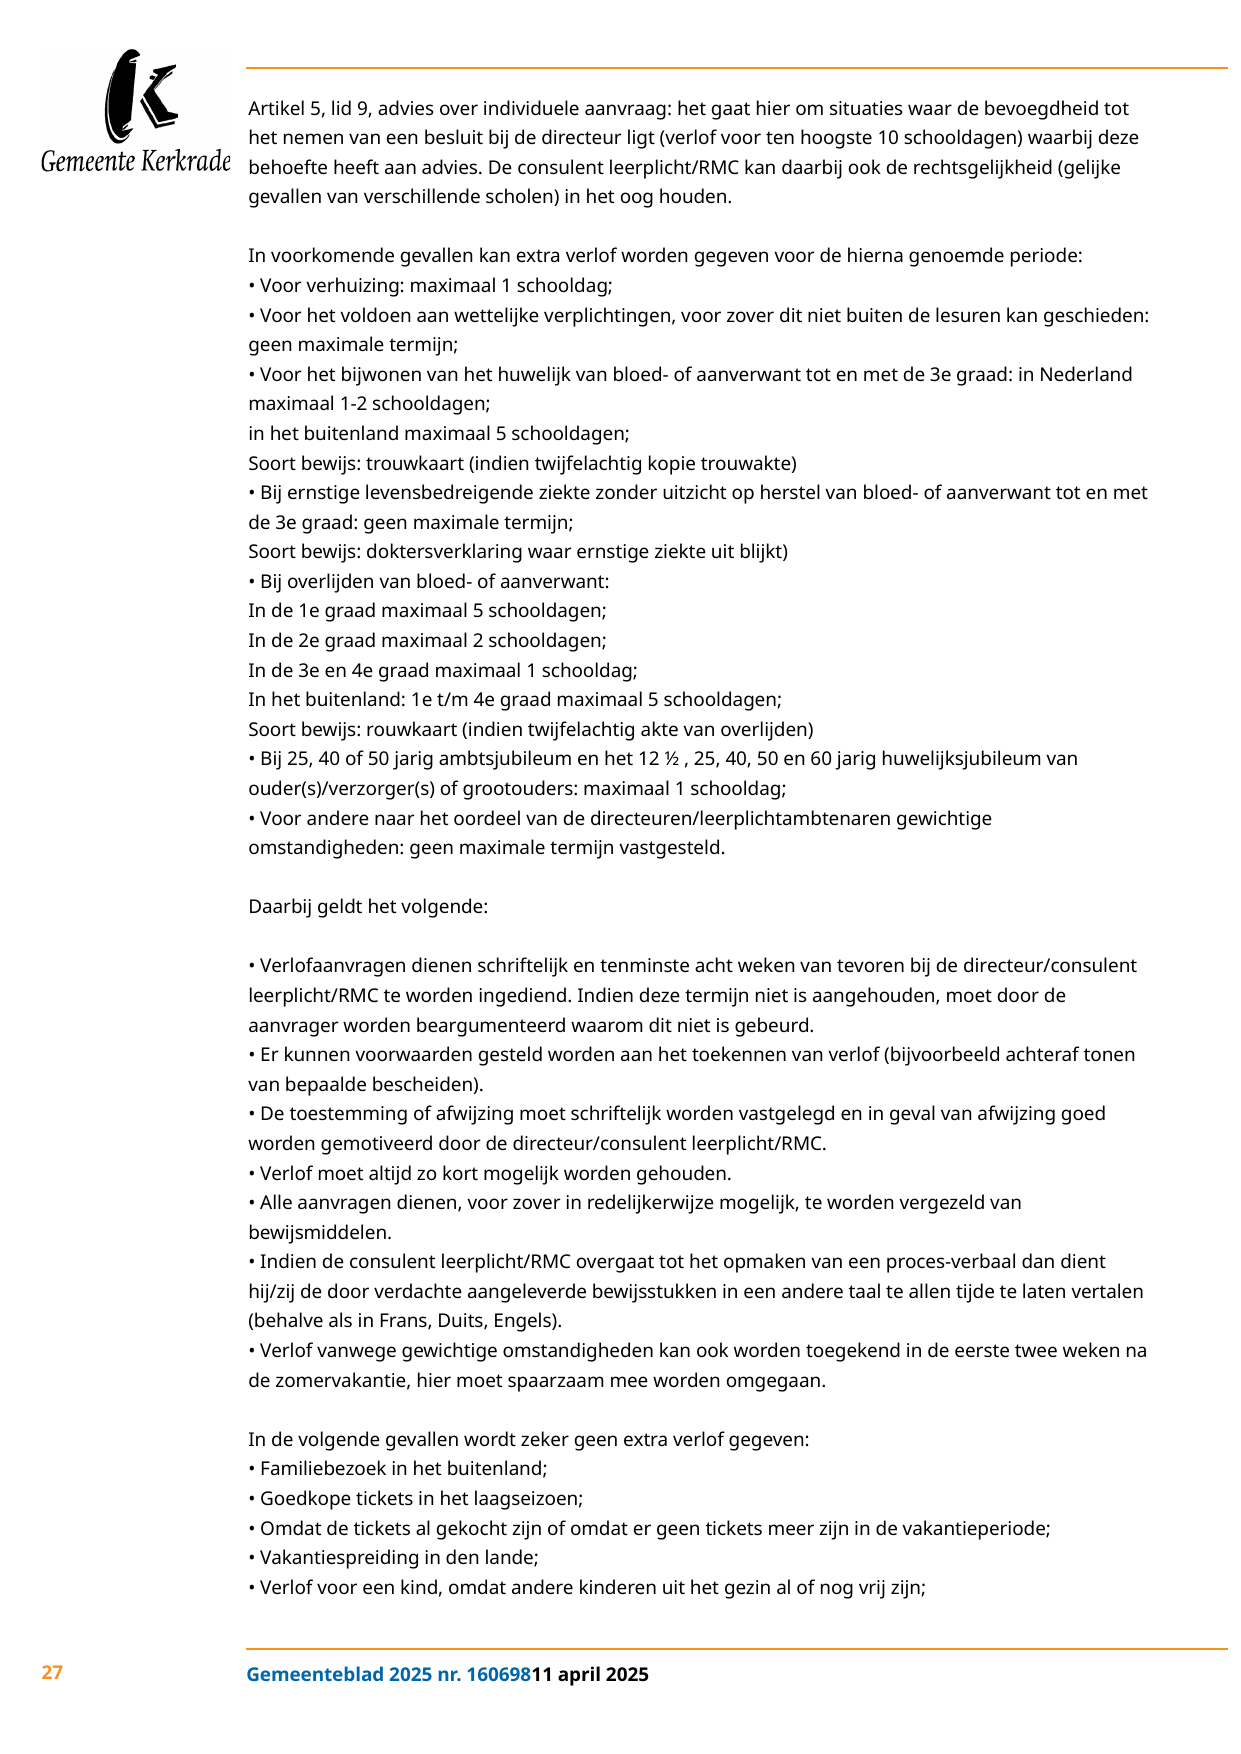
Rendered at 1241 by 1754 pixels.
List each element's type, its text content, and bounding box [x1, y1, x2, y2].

text • Bij ernstige levensbedreigende ziekte zonder uitzicht op herstel van bloed- of aanverwant tot en met de 3e graad: geen maximale termijn; [248, 479, 1152, 535]
text • Verlof moet altijd zo kort mogelijk worden gehouden. [248, 1160, 1152, 1186]
text • Voor andere naar het oordeel van de directeuren/leerplichtambtenaren gewichtige omstandigheden: geen maximale termijn vastgesteld. [248, 805, 1152, 860]
text In het buitenland: 1e t/m 4e graad maximaal 5 schooldagen; [248, 686, 1152, 712]
text • Familiebezoek in het buitenland; [248, 1456, 1152, 1481]
text • Vakantiespreiding in den lande; [248, 1544, 1152, 1570]
text • Er kunnen voorwaarden gesteld worden aan het toekennen van verlof (bijvoorbeeld achteraf tonen van bepaalde bescheiden). [248, 1041, 1152, 1097]
text • De toestemming of afwijzing moet schriftelijk worden vastgelegd en in geval van afwijzing goed worden gemotiveerd door de directeur/consulent leerplicht/RMC. [248, 1101, 1152, 1156]
text • Alle aanvragen dienen, voor zover in redelijkerwijze mogelijk, te worden vergezeld van bewijsmiddelen. [248, 1189, 1152, 1245]
text In de 2e graad maximaal 2 schooldagen; [248, 627, 1152, 653]
text • Indien de consulent leerplicht/RMC overgaat tot het opmaken van een proces-verbaal dan dient hij/zij de door verdachte aangeleverde bewijsstukken in een andere taal te allen tijde te laten vertalen (behalve als in Frans, Duits, Engels). [248, 1248, 1152, 1333]
text • Goedkope tickets in het laagseizoen; [248, 1485, 1152, 1511]
text In de 3e en 4e graad maximaal 1 schooldag; [248, 657, 1152, 683]
text • Omdat de tickets al gekocht zijn of omdat er geen tickets meer zijn in de vakantieperiode; [248, 1515, 1152, 1541]
text • Voor het voldoen aan wettelijke verplichtingen, voor zover dit niet buiten de lesuren kan geschieden: geen maximale termijn; [248, 302, 1152, 357]
text • Voor het bijwonen van het huwelijk van bloed- of aanverwant tot en met de 3e graad: in Nederland maximaal 1-2 schooldagen; [248, 361, 1152, 416]
text In voorkomende gevallen kan extra verlof worden gegeven voor de hierna genoemde periode: [248, 243, 1152, 268]
picture [41, 47, 231, 172]
text • Bij 25, 40 of 50 jarig ambtsjubileum en het 12 ½ , 25, 40, 50 en 60 jarig huwelijksjubileum van ouder(s)/verzorger(s) of grootouders: maximaal 1 schooldag; [248, 746, 1152, 801]
text • Verlof vanwege gewichtige omstandigheden kan ook worden toegekend in de eerste twee weken na de zomervakantie, hier moet spaarzaam mee worden omgegaan. [248, 1337, 1152, 1393]
text In de 1e graad maximaal 5 schooldagen; [248, 598, 1152, 623]
text Soort bewijs: doktersverklaring waar ernstige ziekte uit blijkt) [248, 538, 1152, 564]
text In de volgende gevallen wordt zeker geen extra verlof gegeven: [248, 1426, 1152, 1452]
text Soort bewijs: rouwkaart (indien twijfelachtig akte van overlijden) [248, 716, 1152, 742]
text • Voor verhuizing: maximaal 1 schooldag; [248, 272, 1152, 298]
text Daarbij geldt het volgende: [248, 893, 1152, 919]
text in het buitenland maximaal 5 schooldagen; [248, 420, 1152, 446]
text • Bij overlijden van bloed- of aanverwant: [248, 568, 1152, 594]
text • Verlof voor een kind, omdat andere kinderen uit het gezin al of nog vrij zijn; [248, 1574, 1152, 1600]
text • Verlofaanvragen dienen schriftelijk en tenminste acht weken van tevoren bij de directeur/consulent leerplicht/RMC te worden ingediend. Indien deze termijn niet is aangehouden, moet door de aanvrager worden beargumenteerd waarom dit niet is gebeurd. [248, 953, 1152, 1038]
text Soort bewijs: trouwkaart (indien twijfelachtig kopie trouwakte) [248, 450, 1152, 476]
text Artikel 5, lid 9, advies over individuele aanvraag: het gaat hier om situaties waar de bevoegdheid tot het nemen van een besluit bij de directeur ligt (verlof voor ten hoogste 10 schooldagen) waarbij deze behoefte heeft aan advies. De consulent leerplicht/RMC kan daarbij ook de rechtsgelijkheid (gelijke gevallen van verschillende scholen) in het oog houden. [248, 95, 1152, 209]
